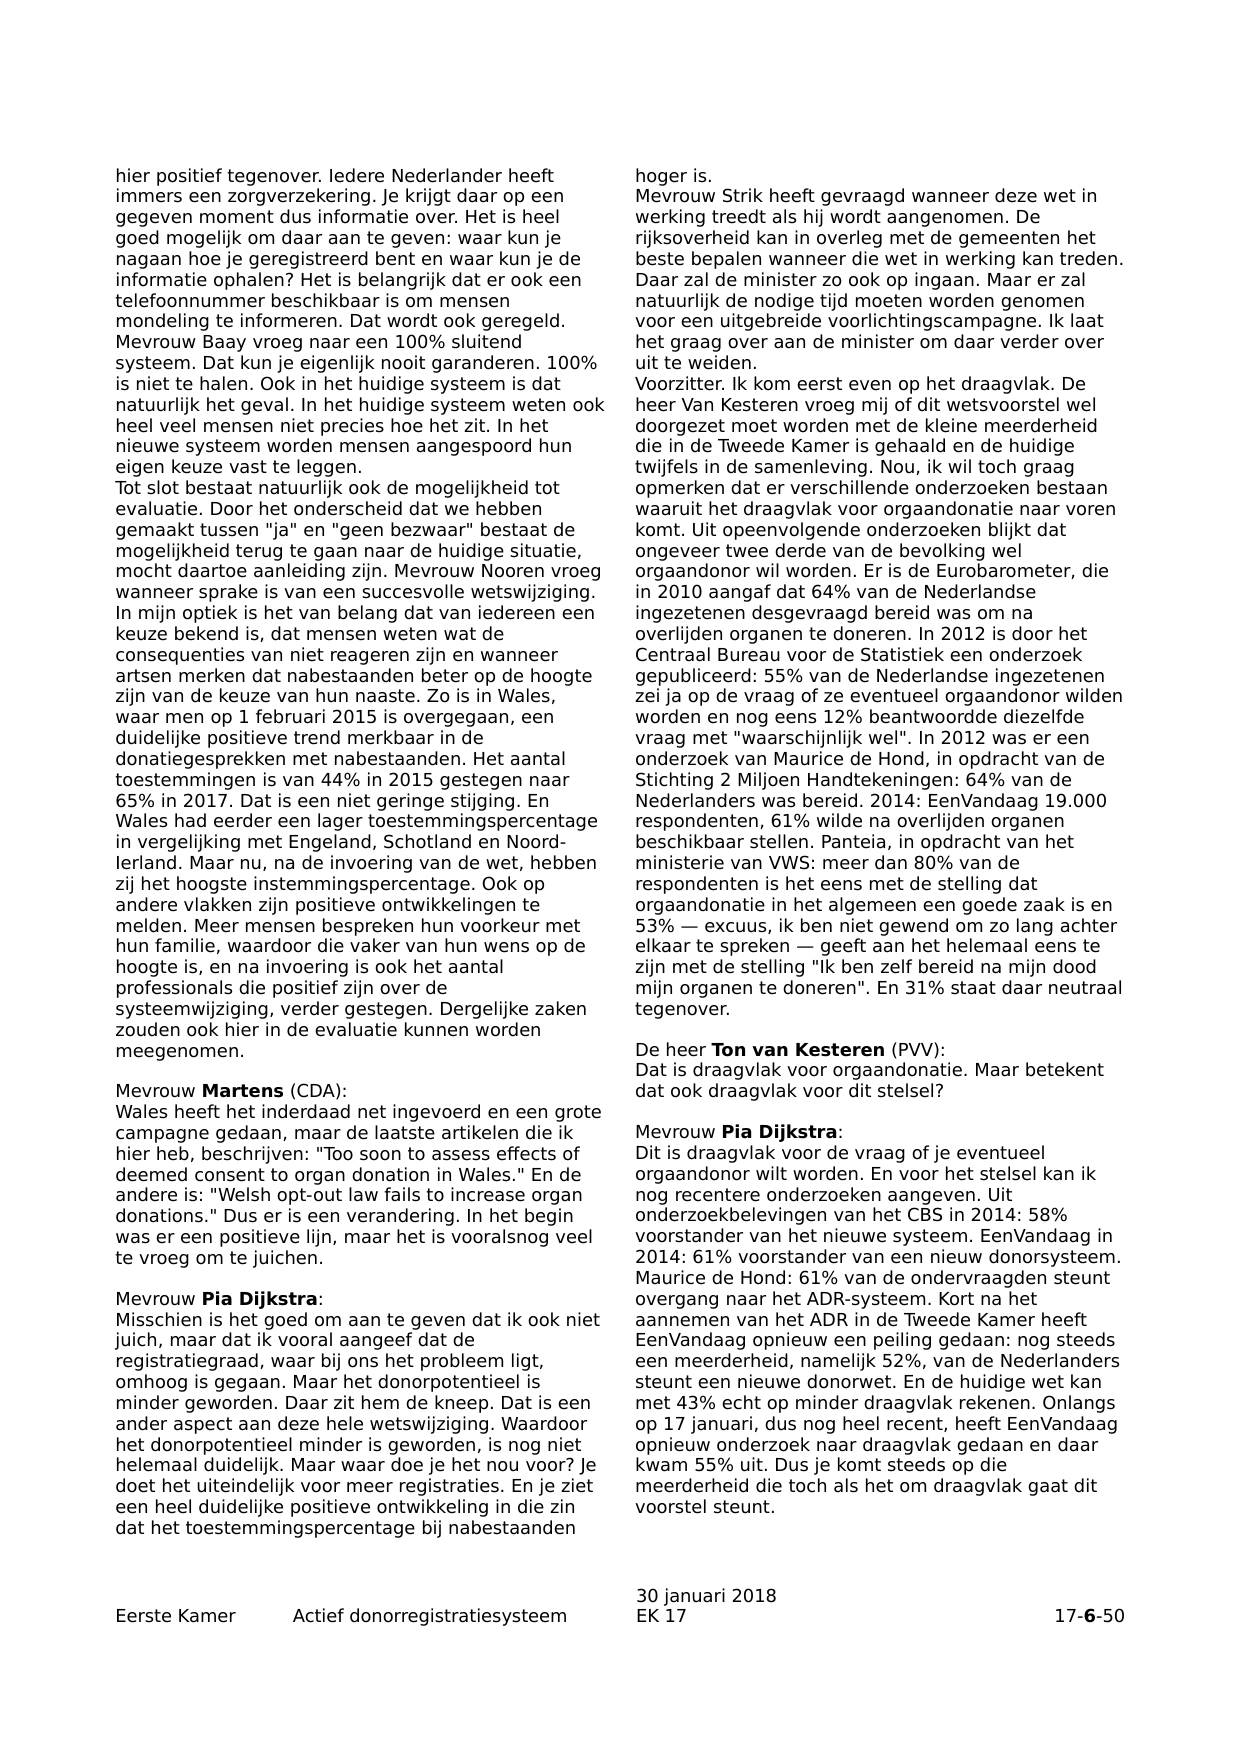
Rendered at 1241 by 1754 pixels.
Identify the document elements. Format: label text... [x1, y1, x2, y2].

text Mevrouw Strik heeft gevraagd wanneer deze wet in werking treedt als hij wordt aangenomen. De rijksoverheid kan in overleg met de gemeenten het beste bepalen wanneer die wet in werking kan treden. Daar zal de minister zo ook op ingaan. Maar er zal natuurlijk de nodige tijd moeten worden genomen voor een uitgebreide voorlichtingscampagne. Ik laat het graag over aan de minister om daar verder over uit te weiden. [635, 186, 1125, 374]
text Dat is draagvlak voor orgaandonatie. Maar betekent dat ook draagvlak voor dit stelsel? [635, 1060, 1125, 1102]
text Mevrouw Pia Dijkstra: [115, 1288, 605, 1309]
text Mevrouw Baay vroeg naar een 100% sluitend systeem. Dat kun je eigenlijk nooit garanderen. 100% is niet te halen. Ook in het huidige systeem is dat natuurlijk het geval. In het huidige systeem weten ook heel veel mensen niet precies hoe het zit. In het nieuwe systeem worden mensen aangespoord hun eigen keuze vast te leggen. [115, 332, 605, 478]
text Wales heeft het inderdaad net ingevoerd en een grote campagne gedaan, maar de laatste artikelen die ik hier heb, beschrijven: "Too soon to assess effects of deemed consent to organ donation in Wales." En de andere is: "Welsh opt-out law fails to increase organ donations." Dus er is een verandering. In het begin was er een positieve lijn, maar het is vooralsnog veel te vroeg om te juichen. [115, 1102, 605, 1268]
text Dit is draagvlak voor de vraag of je eventueel orgaandonor wilt worden. En voor het stelsel kan ik nog recentere onderzoeken aangeven. Uit onderzoekbelevingen van het CBS in 2014: 58% voorstander van het nieuwe systeem. EenVandaag in 2014: 61% voorstander van een nieuw donorsysteem. Maurice de Hond: 61% van de ondervraagden steunt overgang naar het ADR-systeem. Kort na het aannemen van het ADR in de Tweede Kamer heeft EenVandaag opnieuw een peiling gedaan: nog steeds een meerderheid, namelijk 52%, van de Nederlanders steunt een nieuwe donorwet. En de huidige wet kan met 43% echt op minder draagvlak rekenen. Onlangs op 17 januari, dus nog heel recent, heeft EenVandaag opnieuw onderzoek naar draagvlak gedaan en daar kwam 55% uit. Dus je komt steeds op die meerderheid die toch als het om draagvlak gaat dit voorstel steunt. [635, 1143, 1125, 1518]
text hoger is. [635, 165, 1125, 186]
text hier positief tegenover. Iedere Nederlander heeft immers een zorgverzekering. Je krijgt daar op een gegeven moment dus informatie over. Het is heel goed mogelijk om daar aan te geven: waar kun je nagaan hoe je geregistreerd bent en waar kun je de informatie ophalen? Het is belangrijk dat er ook een telefoonnummer beschikbaar is om mensen mondeling te informeren. Dat wordt ook geregeld. [115, 165, 605, 332]
text Mevrouw Martens (CDA): [115, 1081, 605, 1102]
text De heer Ton van Kesteren (PVV): [635, 1039, 1125, 1060]
text Mevrouw Pia Dijkstra: [635, 1122, 1125, 1143]
text Tot slot bestaat natuurlijk ook de mogelijkheid tot evaluatie. Door het onderscheid dat we hebben gemaakt tussen "ja" en "geen bezwaar" bestaat de mogelijkheid terug te gaan naar de huidige situatie, mocht daartoe aanleiding zijn. Mevrouw Nooren vroeg wanneer sprake is van een succesvolle wetswijziging. In mijn optiek is het van belang dat van iedereen een keuze bekend is, dat mensen weten wat de consequenties van niet reageren zijn en wanneer artsen merken dat nabestaanden beter op de hoogte zijn van de keuze van hun naaste. Zo is in Wales, waar men op 1 februari 2015 is overgegaan, een duidelijke positieve trend merkbaar in de donatiegesprekken met nabestaanden. Het aantal toestemmingen is van 44% in 2015 gestegen naar 65% in 2017. Dat is een niet geringe stijging. En Wales had eerder een lager toestemmingspercentage in vergelijking met Engeland, Schotland en Noord-Ierland. Maar nu, na de invoering van de wet, hebben zij het hoogste instemmingspercentage. Ook op andere vlakken zijn positieve ontwikkelingen te melden. Meer mensen bespreken hun voorkeur met hun familie, waardoor die vaker van hun wens op de hoogte is, en na invoering is ook het aantal professionals die positief zijn over de systeemwijziging, verder gestegen. Dergelijke zaken zouden ook hier in de evaluatie kunnen worden meegenomen. [115, 478, 605, 1061]
text Voorzitter. Ik kom eerst even op het draagvlak. De heer Van Kesteren vroeg mij of dit wetsvoorstel wel doorgezet moet worden met de kleine meerderheid die in de Tweede Kamer is gehaald en de huidige twijfels in de samenleving. Nou, ik wil toch graag opmerken dat er verschillende onderzoeken bestaan waaruit het draagvlak voor orgaandonatie naar voren komt. Uit opeenvolgende onderzoeken blijkt dat ongeveer twee derde van de bevolking wel orgaandonor wil worden. Er is de Eurobarometer, die in 2010 aangaf dat 64% van de Nederlandse ingezetenen desgevraagd bereid was om na overlijden organen te doneren. In 2012 is door het Centraal Bureau voor de Statistiek een onderzoek gepubliceerd: 55% van de Nederlandse ingezetenen zei ja op de vraag of ze eventueel orgaandonor wilden worden en nog eens 12% beantwoordde diezelfde vraag met "waarschijnlijk wel". In 2012 was er een onderzoek van Maurice de Hond, in opdracht van de Stichting 2 Miljoen Handtekeningen: 64% van de Nederlanders was bereid. 2014: EenVandaag 19.000 respondenten, 61% wilde na overlijden organen beschikbaar stellen. Panteia, in opdracht van het ministerie van VWS: meer dan 80% van de respondenten is het eens met de stelling dat orgaandonatie in het algemeen een goede zaak is en 53% — excuus, ik ben niet gewend om zo lang achter elkaar te spreken — geeft aan het helemaal eens te zijn met de stelling "Ik ben zelf bereid na mijn dood mijn organen te doneren". En 31% staat daar neutraal tegenover. [635, 374, 1125, 1019]
text Misschien is het goed om aan te geven dat ik ook niet juich, maar dat ik vooral aangeef dat de registratiegraad, waar bij ons het probleem ligt, omhoog is gegaan. Maar het donorpotentieel is minder geworden. Daar zit hem de kneep. Dat is een ander aspect aan deze hele wetswijziging. Waardoor het donorpotentieel minder is geworden, is nog niet helemaal duidelijk. Maar waar doe je het nou voor? Je doet het uiteindelijk voor meer registraties. En je ziet een heel duidelijke positieve ontwikkeling in die zin dat het toestemmingspercentage bij nabestaanden [115, 1309, 605, 1538]
